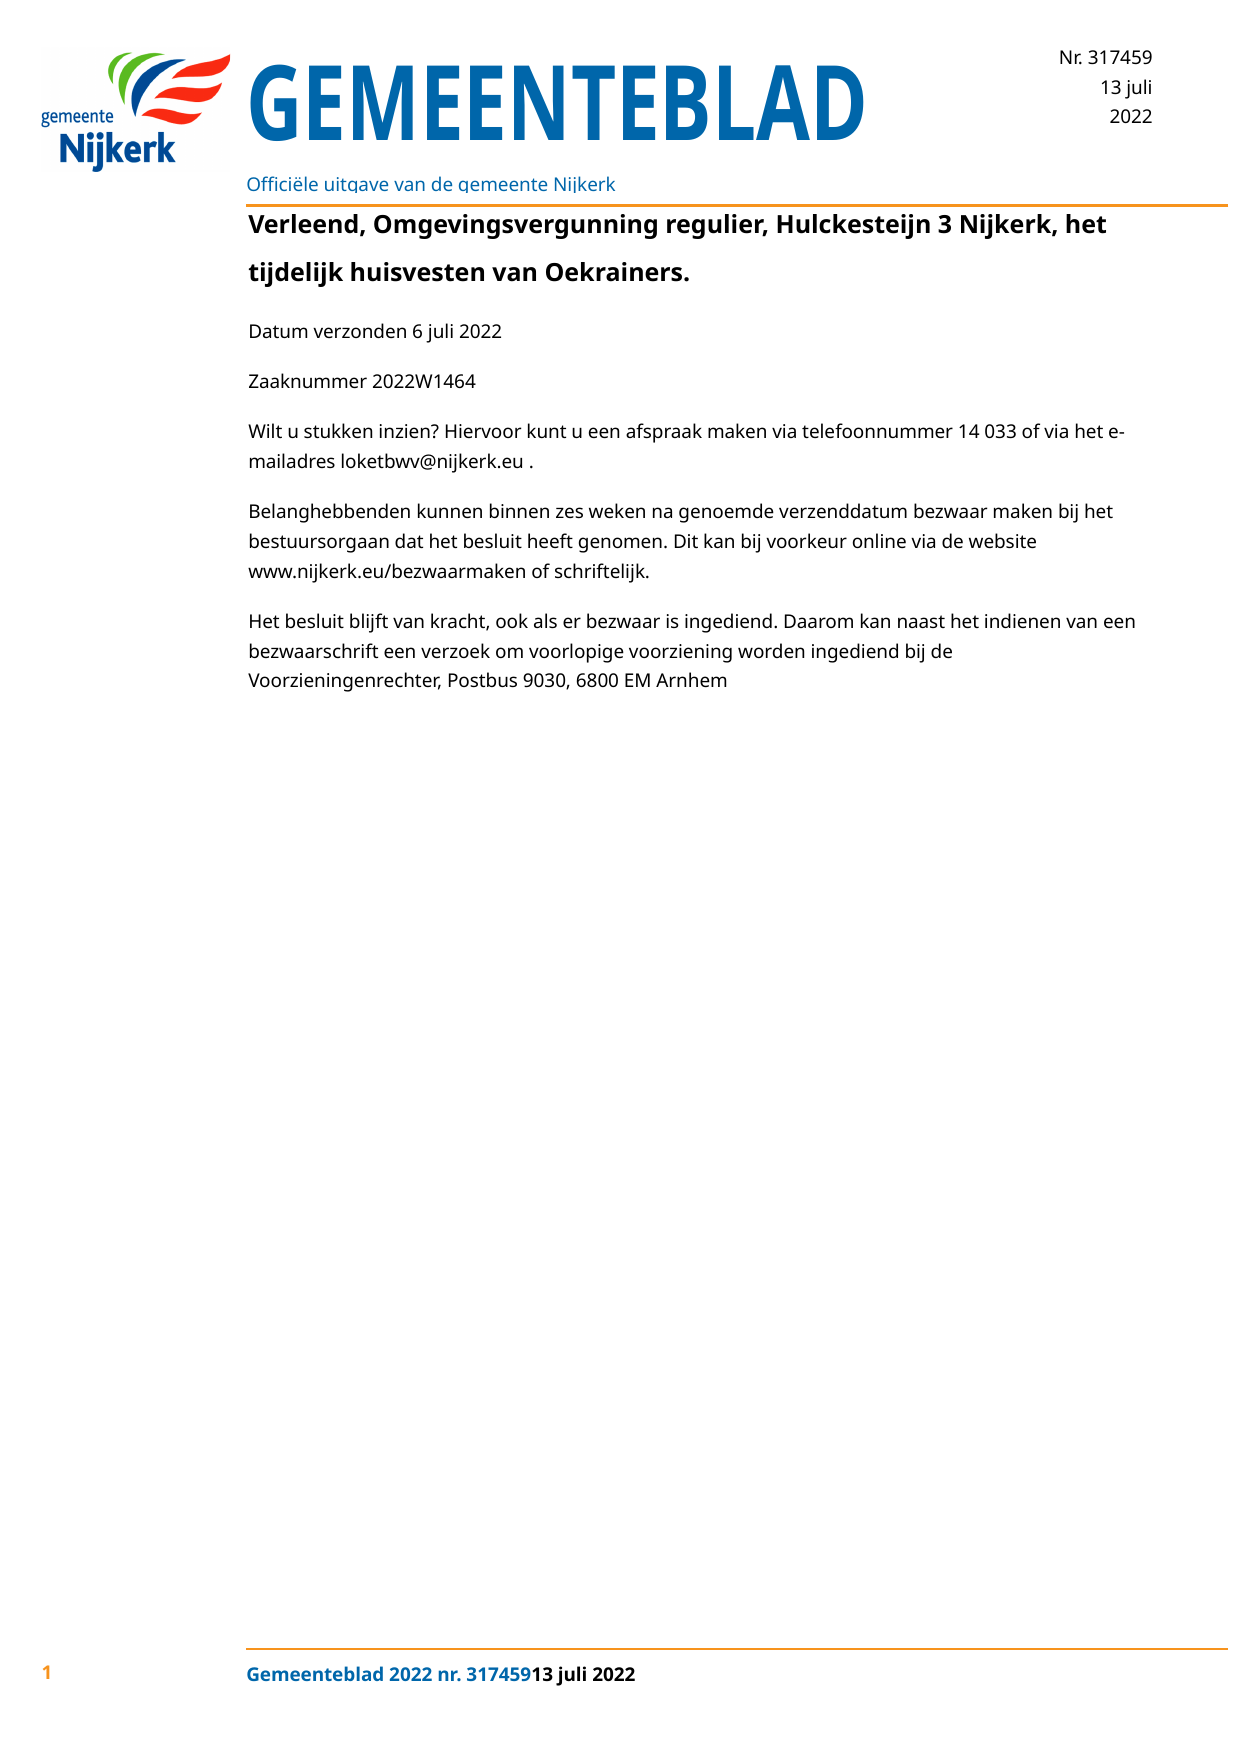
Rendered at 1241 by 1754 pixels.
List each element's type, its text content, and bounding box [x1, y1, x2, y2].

text Datum verzonden 6 juli 2022 [248, 318, 1152, 344]
picture [41, 47, 231, 172]
text Wilt u stukken inzien? Hiervoor kunt u een afspraak maken via telefoonnummer 14 033 of via het e-mailadres loketbwv@nijkerk.eu . [248, 419, 1152, 474]
text Belanghebbenden kunnen binnen zes weken na genoemde verzenddatum bezwaar maken bij het bestuursorgaan dat het besluit heeft genomen. Dit kan bij voorkeur online via de website www.nijkerk.eu/bezwaarmaken of schriftelijk. [248, 499, 1152, 584]
text Het besluit blijft van kracht, ook als er bezwaar is ingediend. Daarom kan naast het indienen van een bezwaarschrift een verzoek om voorlopige voorziening worden ingediend bij de Voorzieningenrechter, Postbus 9030, 6800 EM Arnhem [248, 608, 1152, 693]
text Verleend, Omgevingsvergunning regulier, Hulckesteijn 3 Nijkerk, het tijdelijk huisvesten van Oekrainers. [248, 207, 1152, 288]
text Zaaknummer 2022W1464 [248, 368, 1152, 394]
